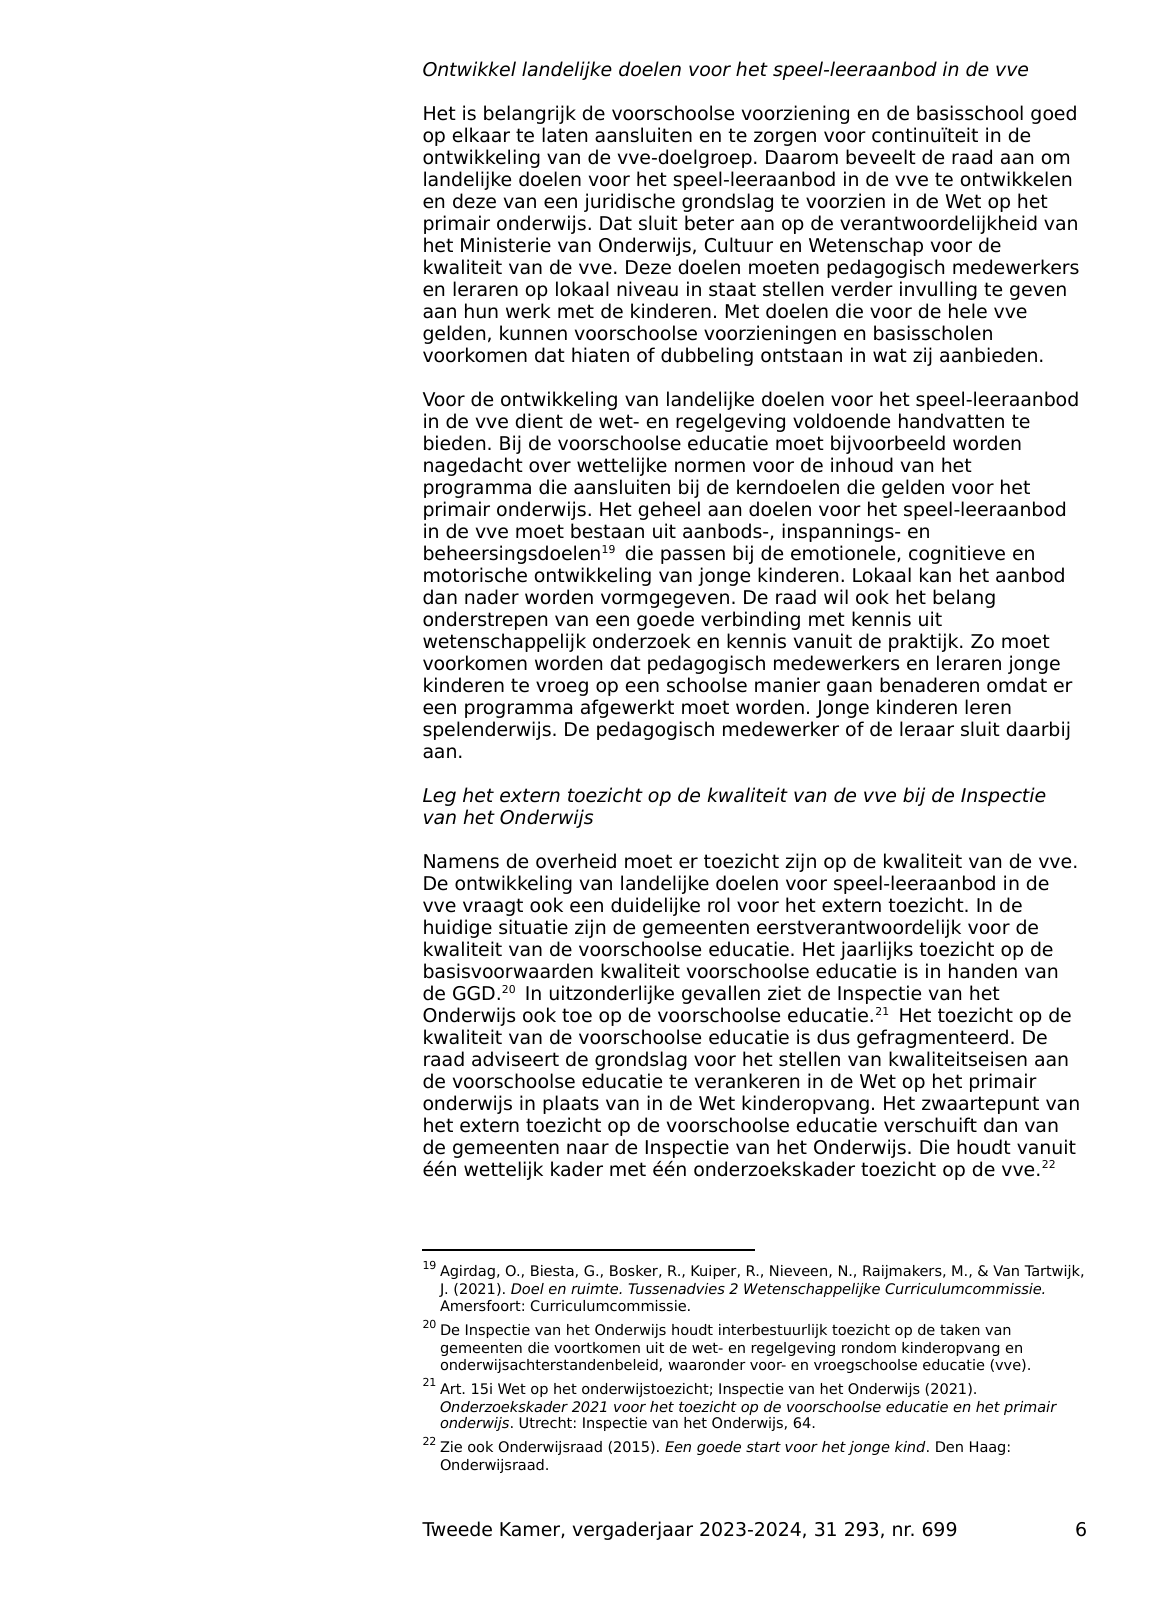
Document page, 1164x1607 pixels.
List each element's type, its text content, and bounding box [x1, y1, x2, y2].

subtitle Leg het extern toezicht op de kwaliteit van de vve bij de Inspectie van het Onderwijs [422, 785, 1087, 829]
text De Inspectie van het Onderwijs houdt interbestuurlijk toezicht op de taken van gemeenten die voortkomen uit de wet- en regelgeving rondom kinderopvang en onderwijsachterstandenbeleid, waaronder voor- en vroegschoolse educatie (vve). [422, 1318, 1087, 1374]
text Namens de overheid moet er toezicht zijn op de kwaliteit van de vve. De ontwikkeling van landelijke doelen voor speel-leeraanbod in de vve vraagt ook een duidelijke rol voor het extern toezicht. In de huidige situatie zijn de gemeenten eerstverantwoordelijk voor de kwaliteit van de voorschoolse educatie. Het jaarlijks toezicht op de basisvoorwaarden kwaliteit voorschoolse educatie is in handen van de GGD. In uitzonderlijke gevallen ziet de Inspectie van het Onderwijs ook toe op de voorschoolse educatie. Het toezicht op de kwaliteit van de voorschoolse educatie is dus gefragmenteerd. De raad adviseert de grondslag voor het stellen van kwaliteitseisen aan de voorschoolse educatie te verankeren in de Wet op het primair onderwijs in plaats van in de Wet kinderopvang. Het zwaartepunt van het extern toezicht op de voorschoolse educatie verschuift dan van de gemeenten naar de Inspectie van het Onderwijs. Die houdt vanuit één wettelijk kader met één onderzoekskader toezicht op de vve. [422, 851, 1087, 1181]
text Zie ook Onderwijsraad (2015). Een goede start voor het jonge kind. Den Haag: Onderwijsraad. [422, 1435, 1087, 1474]
text Art. 15i Wet op het onderwijstoezicht; Inspectie van het Onderwijs (2021). Onderzoekskader 2021 voor het toezicht op de voorschoolse educatie en het primair onderwijs. Utrecht: Inspectie van het Onderwijs, 64. [422, 1377, 1087, 1432]
text Voor de ontwikkeling van landelijke doelen voor het speel-leeraanbod in de vve dient de wet- en regelgeving voldoende handvatten te bieden. Bij de voorschoolse educatie moet bijvoorbeeld worden nagedacht over wettelijke normen voor de inhoud van het programma die aansluiten bij de kerndoelen die gelden voor het primair onderwijs. Het geheel aan doelen voor het speel-leeraanbod in de vve moet bestaan uit aanbods-, inspannings- en beheersingsdoelen die passen bij de emotionele, cognitieve en motorische ontwikkeling van jonge kinderen. Lokaal kan het aanbod dan nader worden vormgegeven. De raad wil ook het belang onderstrepen van een goede verbinding met kennis uit wetenschappelijk onderzoek en kennis vanuit de praktijk. Zo moet voorkomen worden dat pedagogisch medewerkers en leraren jonge kinderen te vroeg op een schoolse manier gaan benaderen omdat er een programma afgewerkt moet worden. Jonge kinderen leren spelenderwijs. De pedagogisch medewerker of de leraar sluit daarbij aan. [422, 389, 1087, 763]
subtitle Ontwikkel landelijke doelen voor het speel-leeraanbod in de vve [422, 59, 1087, 81]
text Agirdag, O., Biesta, G., Bosker, R., Kuiper, R., Nieveen, N., Raijmakers, M., & Van Tartwijk, J. (2021). Doel en ruimte. Tussenadvies 2 Wetenschappelijke Curriculumcommissie. Amersfoort: Curriculumcommissie. [422, 1259, 1087, 1315]
text Het is belangrijk de voorschoolse voorziening en de basisschool goed op elkaar te laten aansluiten en te zorgen voor continuïteit in de ontwikkeling van de vve-doelgroep. Daarom beveelt de raad aan om landelijke doelen voor het speel-leeraanbod in de vve te ontwikkelen en deze van een juridische grondslag te voorzien in de Wet op het primair onderwijs. Dat sluit beter aan op de verantwoordelijkheid van het Ministerie van Onderwijs, Cultuur en Wetenschap voor de kwaliteit van de vve. Deze doelen moeten pedagogisch medewerkers en leraren op lokaal niveau in staat stellen verder invulling te geven aan hun werk met de kinderen. Met doelen die voor de hele vve gelden, kunnen voorschoolse voorzieningen en basisscholen voorkomen dat hiaten of dubbeling ontstaan in wat zij aanbieden. [422, 103, 1087, 367]
